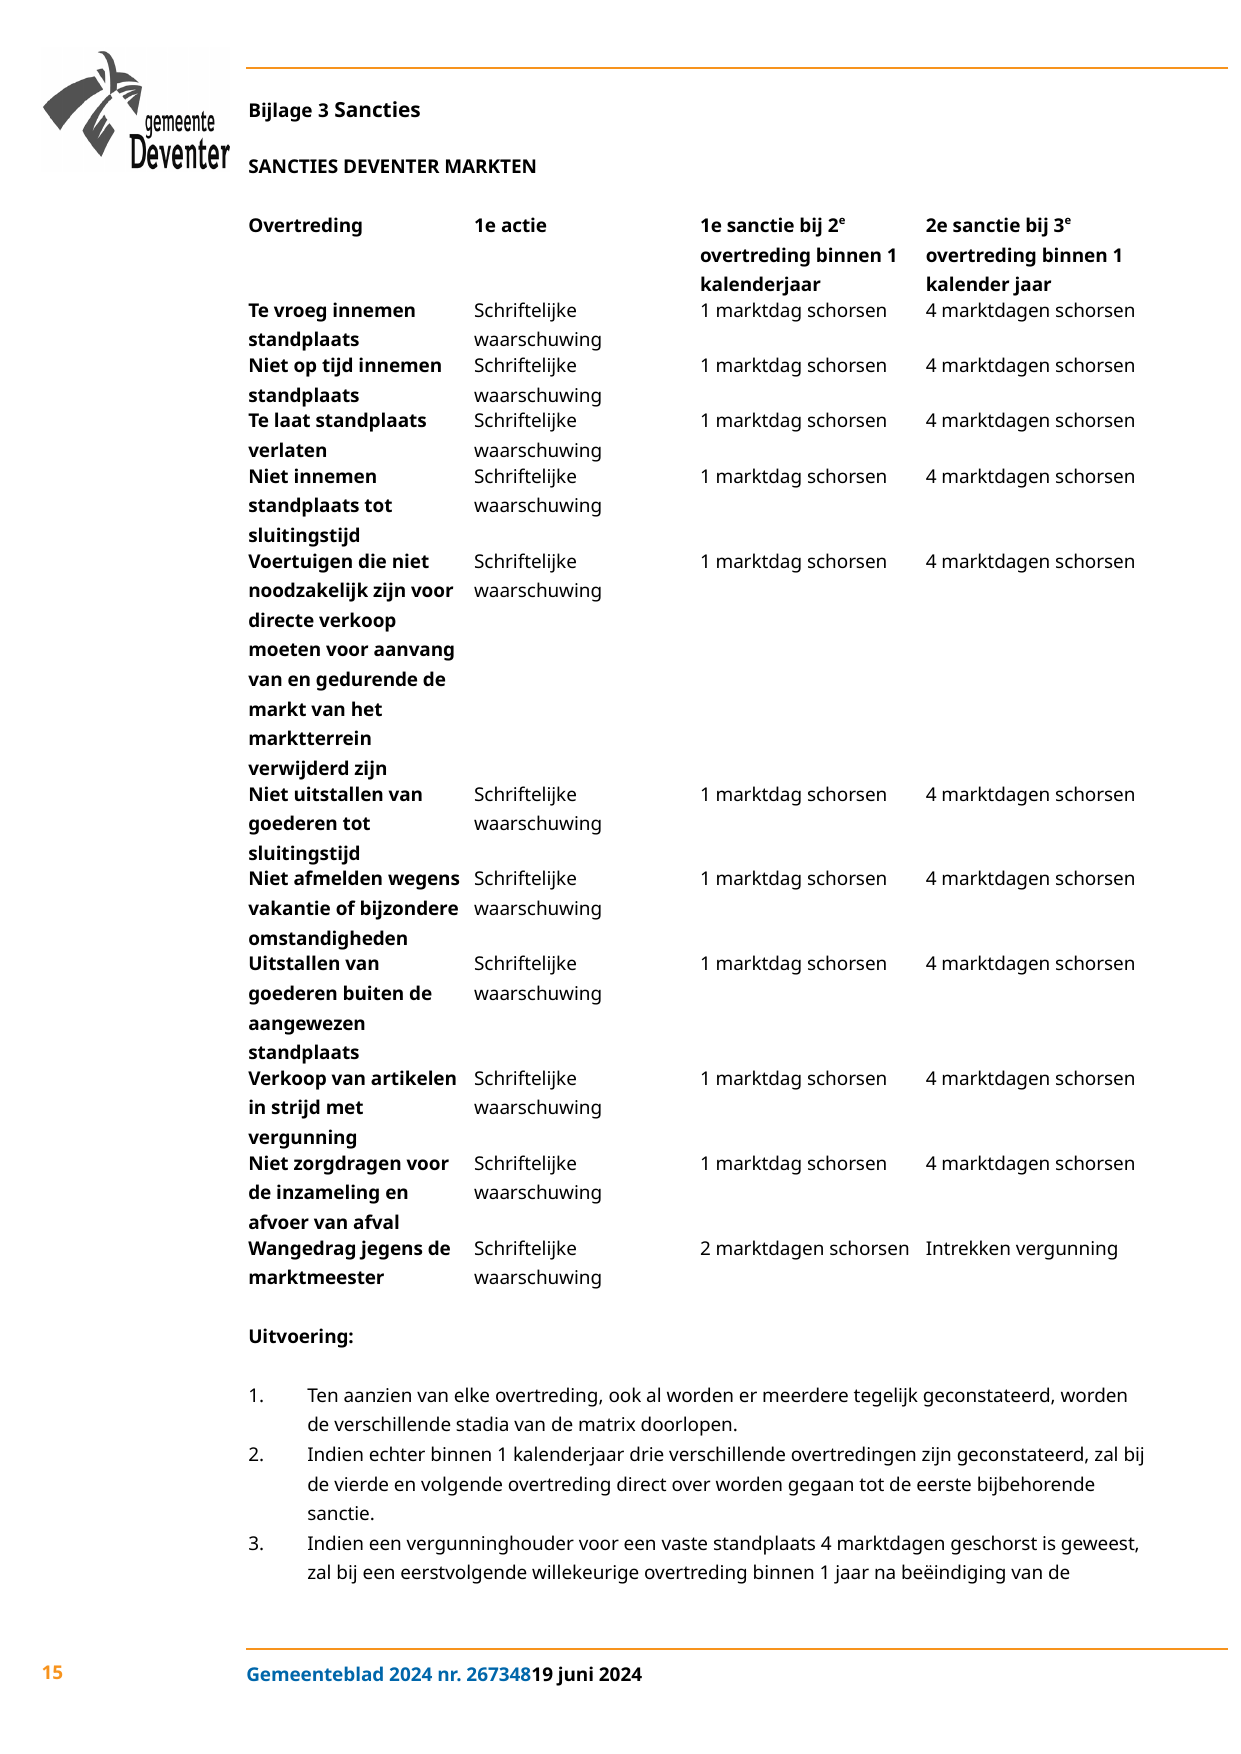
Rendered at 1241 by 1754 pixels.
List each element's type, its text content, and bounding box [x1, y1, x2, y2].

table_cell Niet innemen standplaats tot sluitingstijd [248, 463, 474, 548]
table_cell Schriftelijke waarschuwing [474, 463, 700, 548]
table_cell 4 marktdagen schorsen [926, 951, 1152, 1065]
table_cell 4 marktdagen schorsen [926, 463, 1152, 548]
table_cell Voertuigen die niet noodzakelijk zijn voor directe verkoop moeten voor aanvang van en gedurende de markt van het marktterrein verwijderd zijn [248, 548, 474, 781]
table_cell 4 marktdagen schorsen [926, 408, 1152, 463]
table_cell 1 marktdag schorsen [700, 297, 926, 352]
table_cell Niet op tijd innemen standplaats [248, 353, 474, 408]
list Indien een vergunninghouder voor een vaste standplaats 4 marktdagen geschorst is geweest, zal bij een eerstvolgende willekeurige overtreding binnen 1 jaar na beëindiging van de [248, 1530, 1152, 1585]
table_cell Schriftelijke waarschuwing [474, 781, 700, 866]
table_cell Schriftelijke waarschuwing [474, 297, 700, 352]
table_cell 1 marktdag schorsen [700, 1150, 926, 1235]
picture [41, 47, 231, 172]
table_cell Intrekken vergunning [926, 1235, 1152, 1290]
table_header 1e actie [474, 212, 700, 297]
text SANCTIES DEVENTER MARKTEN [248, 153, 1152, 179]
list Ten aanzien van elke overtreding, ook al worden er meerdere tegelijk geconstateerd, worden de verschillende stadia van de matrix doorlopen. [248, 1382, 1152, 1437]
table_cell 4 marktdagen schorsen [926, 353, 1152, 408]
table_cell Schriftelijke waarschuwing [474, 353, 700, 408]
table_cell 1 marktdag schorsen [700, 463, 926, 548]
table_cell 1 marktdag schorsen [700, 781, 926, 866]
table_cell 1 marktdag schorsen [700, 408, 926, 463]
table_cell Niet afmelden wegens vakantie of bijzondere omstandigheden [248, 866, 474, 951]
table_cell 4 marktdagen schorsen [926, 1065, 1152, 1150]
table_cell Schriftelijke waarschuwing [474, 548, 700, 781]
table_cell 2 marktdagen schorsen [700, 1235, 926, 1290]
table_cell Wangedrag jegens de marktmeester [248, 1235, 474, 1290]
table_cell 4 marktdagen schorsen [926, 297, 1152, 352]
table_cell Te vroeg innemen standplaats [248, 297, 474, 352]
table_cell 4 marktdagen schorsen [926, 548, 1152, 781]
table_cell Schriftelijke waarschuwing [474, 1150, 700, 1235]
text Bijlage 3 Sancties [248, 95, 1152, 123]
table_cell 4 marktdagen schorsen [926, 1150, 1152, 1235]
table_cell Verkoop van artikelen in strijd met vergunning [248, 1065, 474, 1150]
table_cell Schriftelijke waarschuwing [474, 866, 700, 951]
table_cell Niet zorgdragen voor de inzameling en afvoer van afval [248, 1150, 474, 1235]
text Uitvoering: [248, 1323, 1152, 1349]
table_cell Te laat standplaats verlaten [248, 408, 474, 463]
table_header 1e sanctie bij 2e overtreding binnen 1 kalenderjaar [700, 212, 926, 297]
table_cell Uitstallen van goederen buiten de aangewezen standplaats [248, 951, 474, 1065]
table_cell 1 marktdag schorsen [700, 866, 926, 951]
table_cell 4 marktdagen schorsen [926, 781, 1152, 866]
table_cell Schriftelijke waarschuwing [474, 1235, 700, 1290]
table_cell 4 marktdagen schorsen [926, 866, 1152, 951]
table_cell Schriftelijke waarschuwing [474, 951, 700, 1065]
list Indien echter binnen 1 kalenderjaar drie verschillende overtredingen zijn geconstateerd, zal bij de vierde en volgende overtreding direct over worden gegaan tot de eerste bijbehorende sanctie. [248, 1441, 1152, 1526]
table_cell 1 marktdag schorsen [700, 548, 926, 781]
table_header Overtreding [248, 212, 474, 297]
table_cell 1 marktdag schorsen [700, 951, 926, 1065]
table_cell 1 marktdag schorsen [700, 353, 926, 408]
table_cell Schriftelijke waarschuwing [474, 1065, 700, 1150]
table_cell Niet uitstallen van goederen tot sluitingstijd [248, 781, 474, 866]
table_cell 1 marktdag schorsen [700, 1065, 926, 1150]
table_header 2e sanctie bij 3e overtreding binnen 1 kalender jaar [926, 212, 1152, 297]
table_cell Schriftelijke waarschuwing [474, 408, 700, 463]
